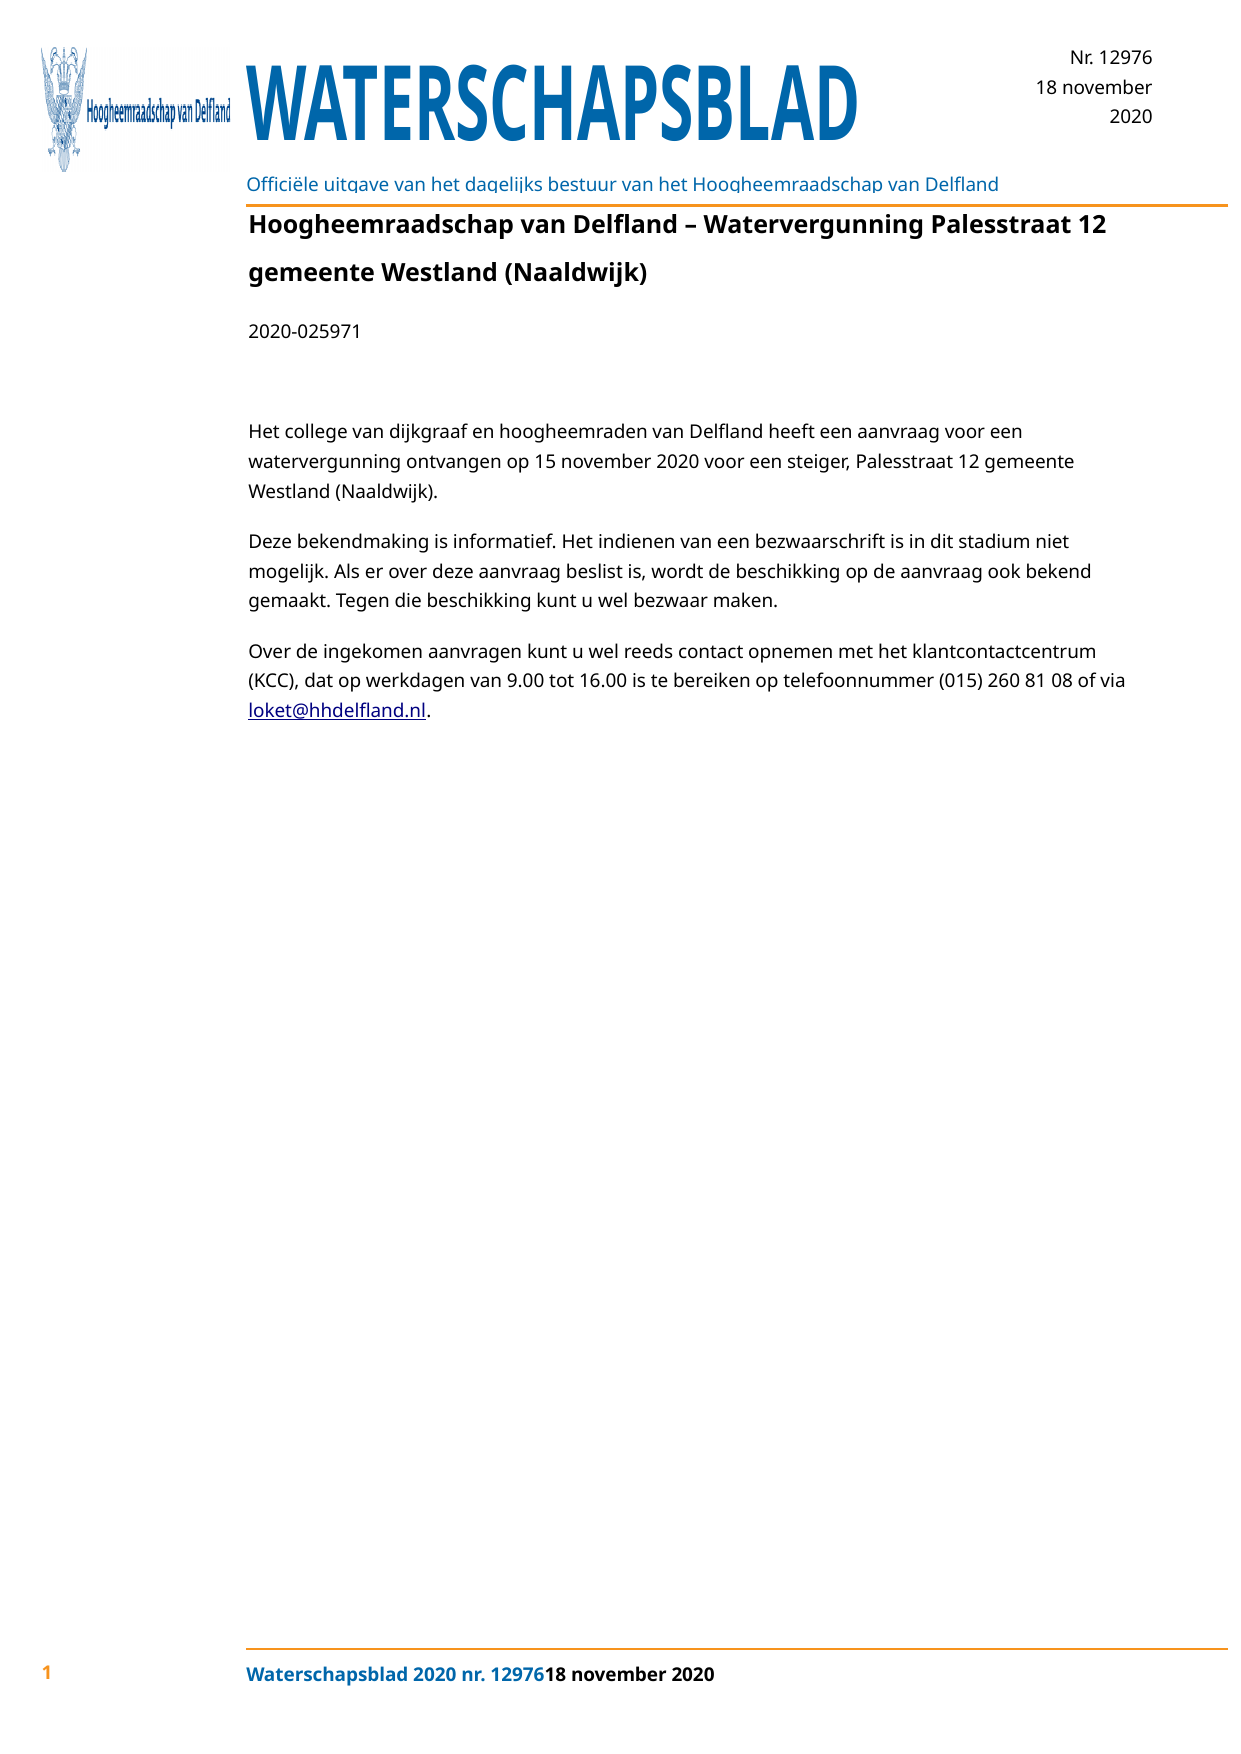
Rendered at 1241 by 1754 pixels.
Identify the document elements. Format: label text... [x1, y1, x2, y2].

text Over de ingekomen aanvragen kunt u wel reeds contact opnemen met het klantcontactcentrum (KCC), dat op werkdagen van 9.00 tot 16.00 is te bereiken op telefoonnummer (015) 260 81 08 of via loket@hhdelfland.nl. [248, 638, 1152, 723]
text Deze bekendmaking is informatief. Het indienen van een bezwaarschrift is in dit stadium niet mogelijk. Als er over deze aanvraag beslist is, wordt de beschikking op de aanvraag ook bekend gemaakt. Tegen die beschikking kunt u wel bezwaar maken. [248, 528, 1152, 613]
text 2020-025971 [248, 318, 1152, 344]
text Hoogheemraadschap van Delfland – Watervergunning Palesstraat 12 gemeente Westland (Naaldwijk) [248, 207, 1152, 288]
picture [41, 47, 231, 172]
text Het college van dijkgraaf en hoogheemraden van Delfland heeft een aanvraag voor een watervergunning ontvangen op 15 november 2020 voor een steiger, Palesstraat 12 gemeente Westland (Naaldwijk). [248, 419, 1152, 504]
